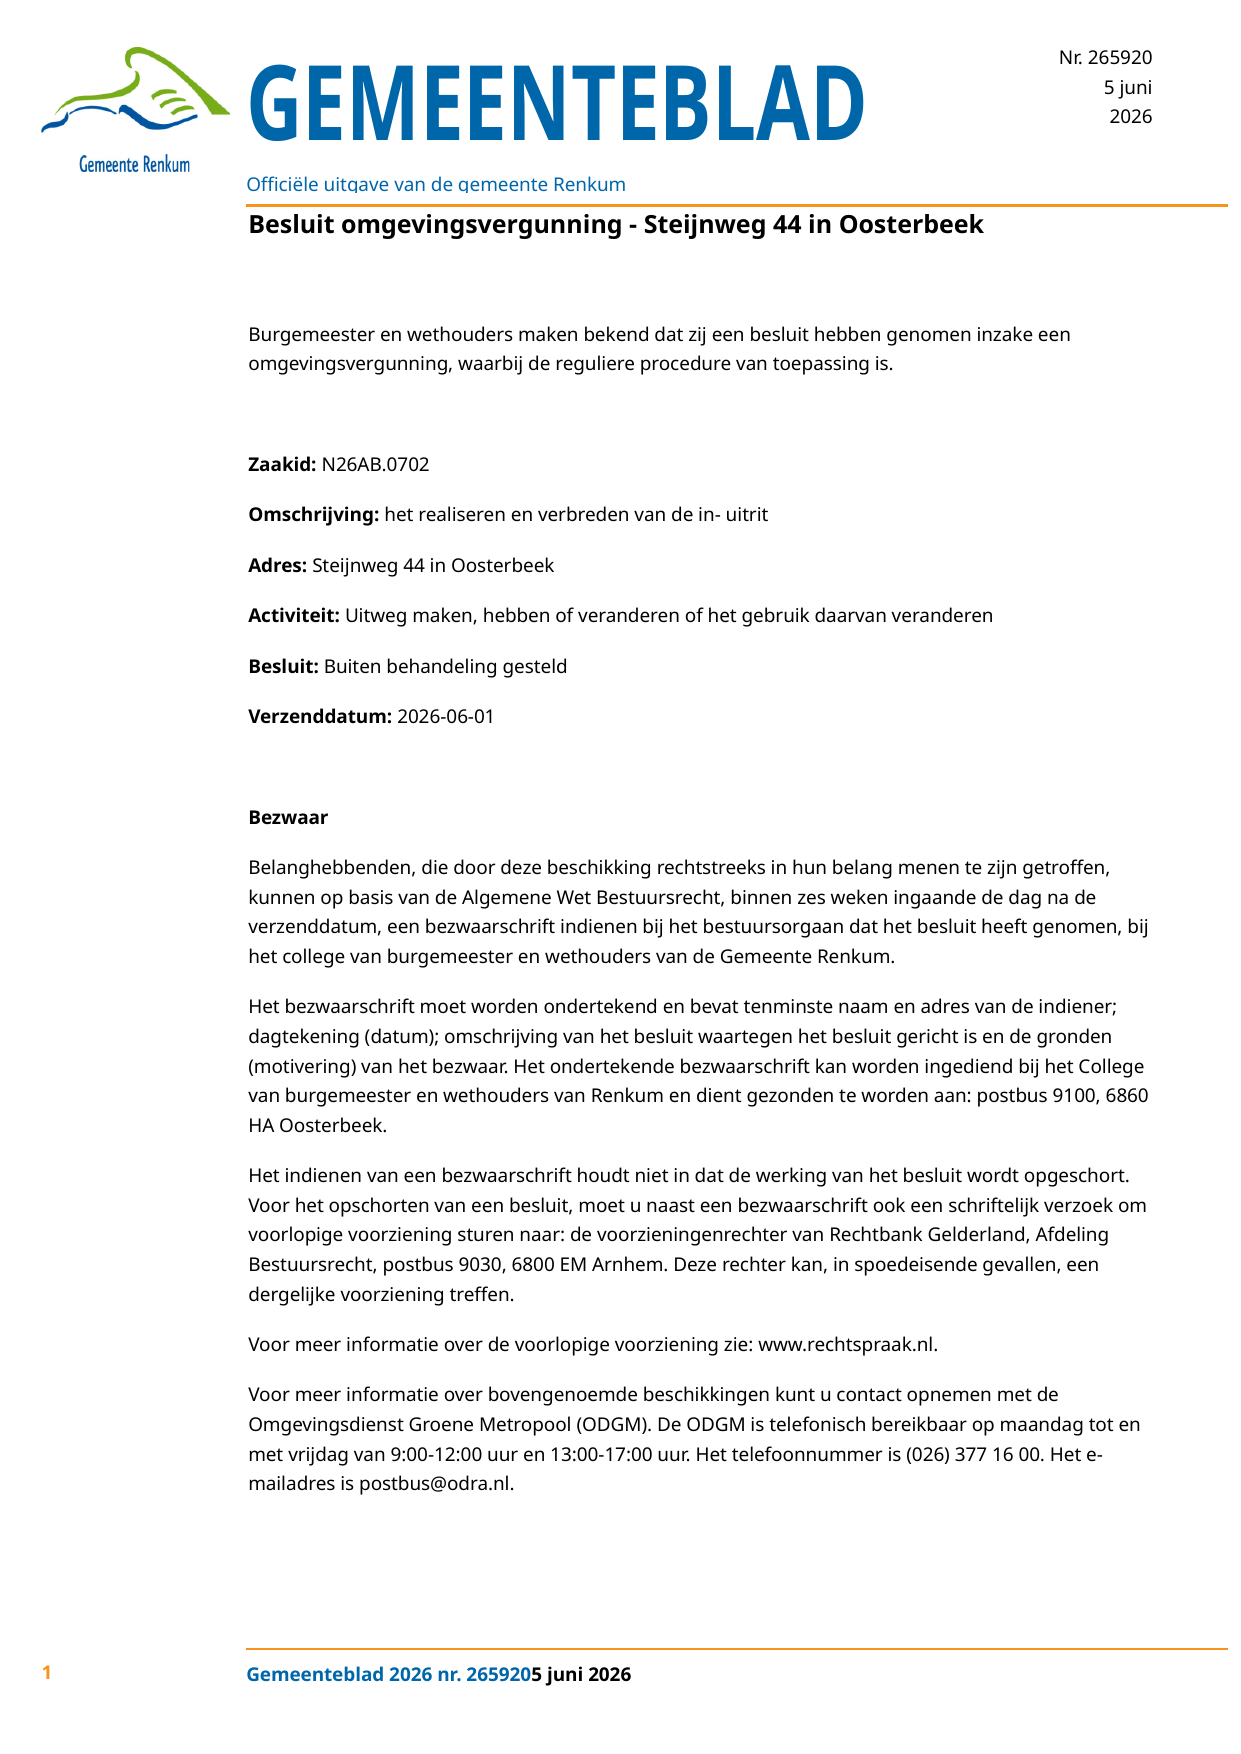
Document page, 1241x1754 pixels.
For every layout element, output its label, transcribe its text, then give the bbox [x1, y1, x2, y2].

text Besluit: Buiten behandeling gesteld [248, 653, 1152, 678]
text Voor meer informatie over bovengenoemde beschikkingen kunt u contact opnemen met de Omgevingsdienst Groene Metropool (ODGM). De ODGM is telefonisch bereikbaar op maandag tot en met vrijdag van 9:00-12:00 uur en 13:00-17:00 uur. Het telefoonnummer is (026) 377 16 00. Het e-mailadres is postbus@odra.nl. [248, 1382, 1152, 1496]
text Besluit omgevingsvergunning - Steijnweg 44 in Oosterbeek [248, 207, 1152, 241]
text Burgemeester en wethouders maken bekend dat zij een besluit hebben genomen inzake een omgevingsvergunning, waarbij de reguliere procedure van toepassing is. [248, 321, 1152, 376]
text Voor meer informatie over de voorlopige voorziening zie: www.rechtspraak.nl. [248, 1331, 1152, 1357]
text Het bezwaarschrift moet worden ondertekend en bevat tenminste naam en adres van de indiener; dagtekening (datum); omschrijving van het besluit waartegen het besluit gericht is en de gronden (motivering) van het bezwaar. Het ondertekende bezwaarschrift kan worden ingediend bij het College van burgemeester en wethouders van Renkum en dient gezonden te worden aan: postbus 9100, 6860 HA Oosterbeek. [248, 994, 1152, 1138]
text Verzenddatum: 2026-06-01 [248, 703, 1152, 729]
text Adres: Steijnweg 44 in Oosterbeek [248, 552, 1152, 578]
text Het indienen van een bezwaarschrift houdt niet in dat de werking van het besluit wordt opgeschort. Voor het opschorten van een besluit, moet u naast een bezwaarschrift ook een schriftelijk verzoek om voorlopige voorziening sturen naar: de voorzieningenrechter van Rechtbank Gelderland, Afdeling Bestuursrecht, postbus 9030, 6800 EM Arnhem. Deze rechter kan, in spoedeisende gevallen, een dergelijke voorziening treffen. [248, 1162, 1152, 1306]
picture [41, 47, 231, 172]
text Activiteit: Uitweg maken, hebben of veranderen of het gebruik daarvan veranderen [248, 602, 1152, 628]
text Bezwaar [248, 804, 1152, 830]
text Belanghebbenden, die door deze beschikking rechtstreeks in hun belang menen te zijn getroffen, kunnen op basis van de Algemene Wet Bestuursrecht, binnen zes weken ingaande de dag na de verzenddatum, een bezwaarschrift indienen bij het bestuursorgaan dat het besluit heeft genomen, bij het college van burgemeester en wethouders van de Gemeente Renkum. [248, 854, 1152, 969]
text Zaakid: N26AB.0702 [248, 451, 1152, 477]
text Omschrijving: het realiseren en verbreden van de in- uitrit [248, 502, 1152, 527]
